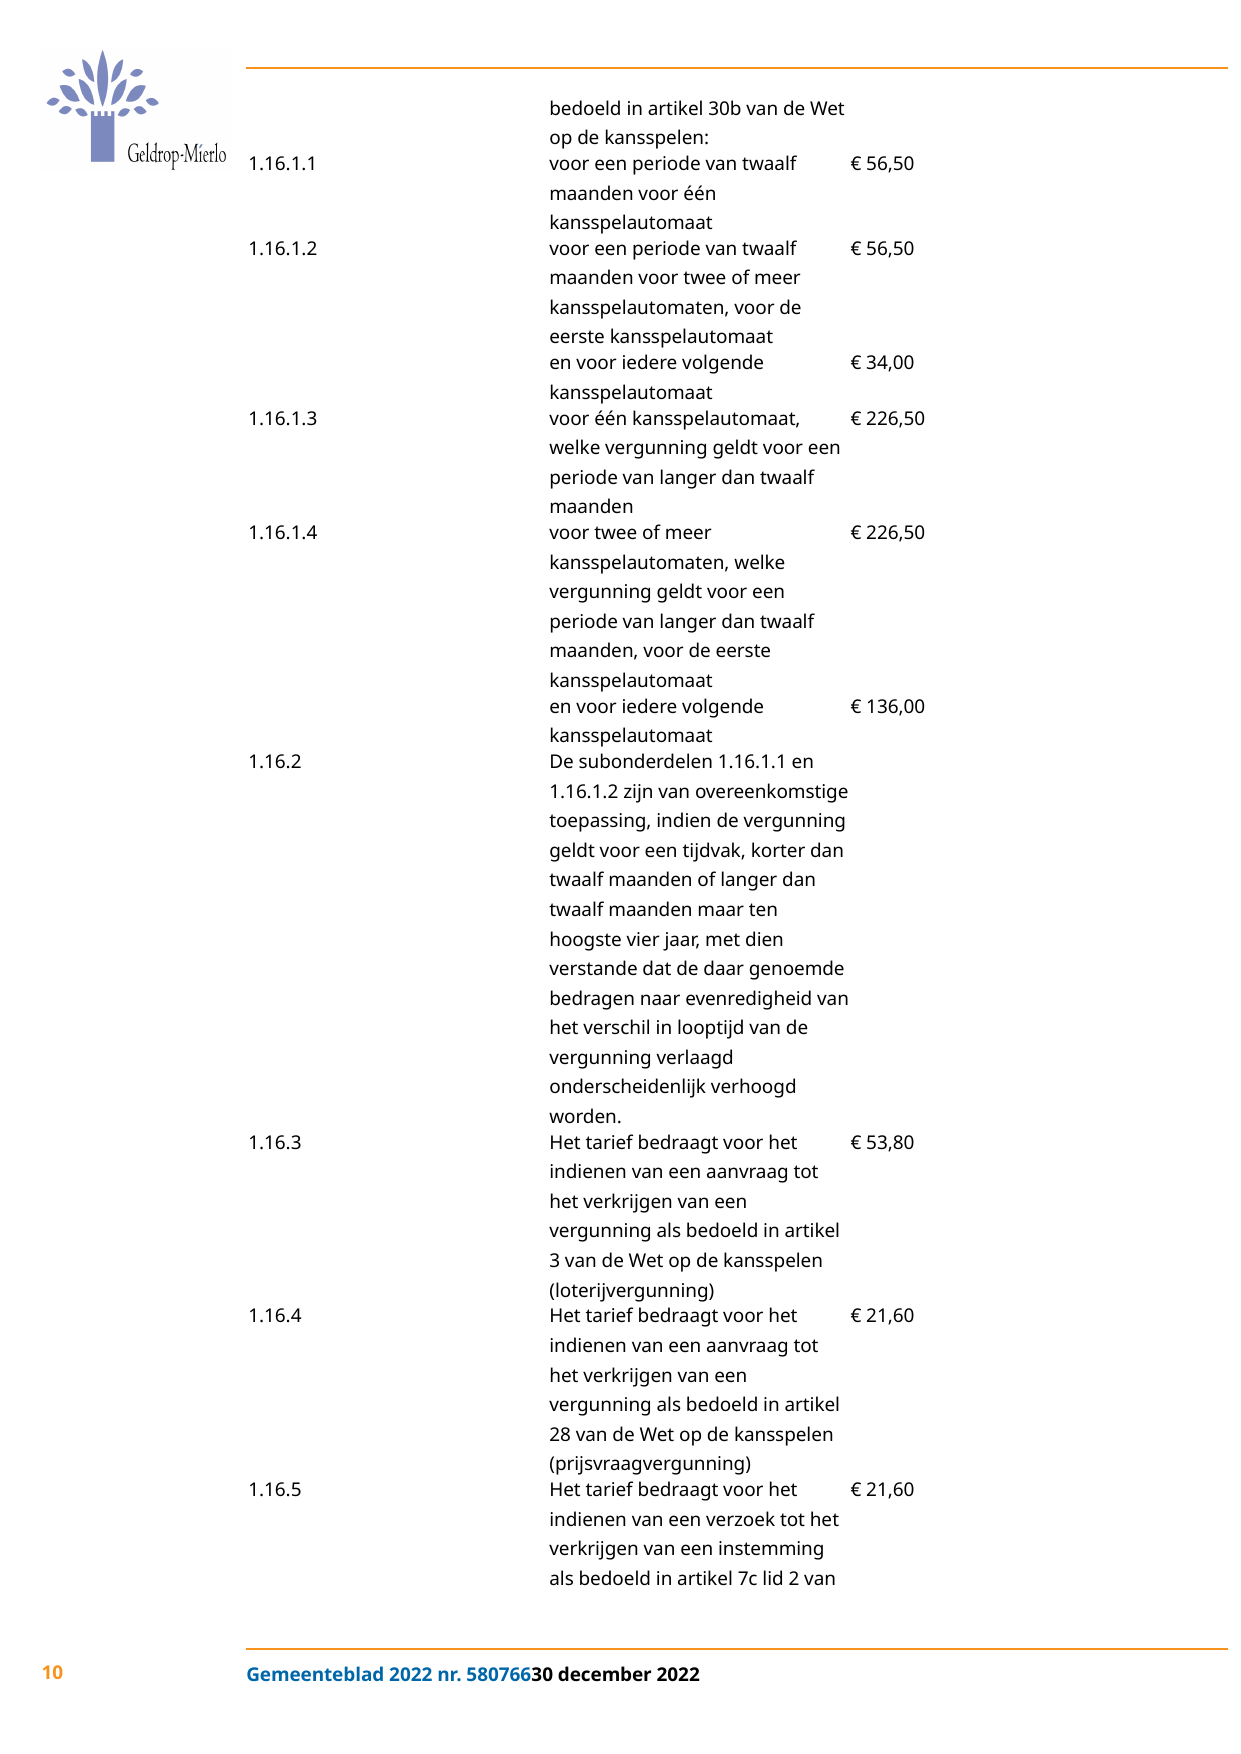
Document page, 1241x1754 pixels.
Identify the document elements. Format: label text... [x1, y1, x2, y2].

table_cell en voor iedere volgende kansspelautomaat [549, 693, 850, 748]
table_cell € 21,60 [850, 1476, 1152, 1591]
table_cell Het tarief bedraagt voor het indienen van een aanvraag tot het verkrijgen van een vergunning als bedoeld in artikel 3 van de Wet op de kansspelen (loterijvergunning) [549, 1129, 850, 1303]
table_cell Het tarief bedraagt voor het indienen van een aanvraag tot het verkrijgen van een vergunning als bedoeld in artikel 28 van de Wet op de kansspelen (prijsvraagvergunning) [549, 1303, 850, 1476]
table_cell 1.16.1.1 [248, 150, 549, 235]
table_cell € 136,00 [850, 693, 1152, 748]
table_cell [850, 748, 1152, 1129]
table_cell [248, 693, 549, 748]
table_cell bedoeld in artikel 30b van de Wet op de kansspelen: [549, 95, 850, 150]
table_cell € 56,50 [850, 235, 1152, 349]
table_cell € 53,80 [850, 1129, 1152, 1303]
table_cell 1.16.5 [248, 1476, 549, 1591]
table_cell voor één kansspelautomaat, welke vergunning geldt voor een periode van langer dan twaalf maanden [549, 405, 850, 519]
table_cell voor twee of meer kansspelautomaten, welke vergunning geldt voor een periode van langer dan twaalf maanden, voor de eerste kansspelautomaat [549, 519, 850, 693]
table_cell 1.16.2 [248, 748, 549, 1129]
table_cell [850, 95, 1152, 150]
table_cell € 34,00 [850, 350, 1152, 405]
table_cell 1.16.1.2 [248, 235, 549, 349]
table_cell De subonderdelen 1.16.1.1 en 1.16.1.2 zijn van overeenkomstige toepassing, indien de vergunning geldt voor een tijdvak, korter dan twaalf maanden of langer dan twaalf maanden maar ten hoogste vier jaar, met dien verstande dat de daar genoemde bedragen naar evenredigheid van het verschil in looptijd van de vergunning verlaagd onderscheidenlijk verhoogd worden. [549, 748, 850, 1129]
table_cell [248, 350, 549, 405]
table_cell 1.16.1.4 [248, 519, 549, 693]
table_cell Het tarief bedraagt voor het indienen van een verzoek tot het verkrijgen van een instemming als bedoeld in artikel 7c lid 2 van [549, 1476, 850, 1591]
table_cell 1.16.4 [248, 1303, 549, 1476]
table_cell 1.16.3 [248, 1129, 549, 1303]
table_cell € 226,50 [850, 519, 1152, 693]
table_cell 1.16.1.3 [248, 405, 549, 519]
table_cell en voor iedere volgende kansspelautomaat [549, 350, 850, 405]
table_cell € 226,50 [850, 405, 1152, 519]
table_cell [248, 95, 549, 150]
table_cell voor een periode van twaalf maanden voor één kansspelautomaat [549, 150, 850, 235]
table_cell voor een periode van twaalf maanden voor twee of meer kansspelautomaten, voor de eerste kansspelautomaat [549, 235, 850, 349]
picture [41, 47, 231, 172]
table_cell € 21,60 [850, 1303, 1152, 1476]
table_cell € 56,50 [850, 150, 1152, 235]
